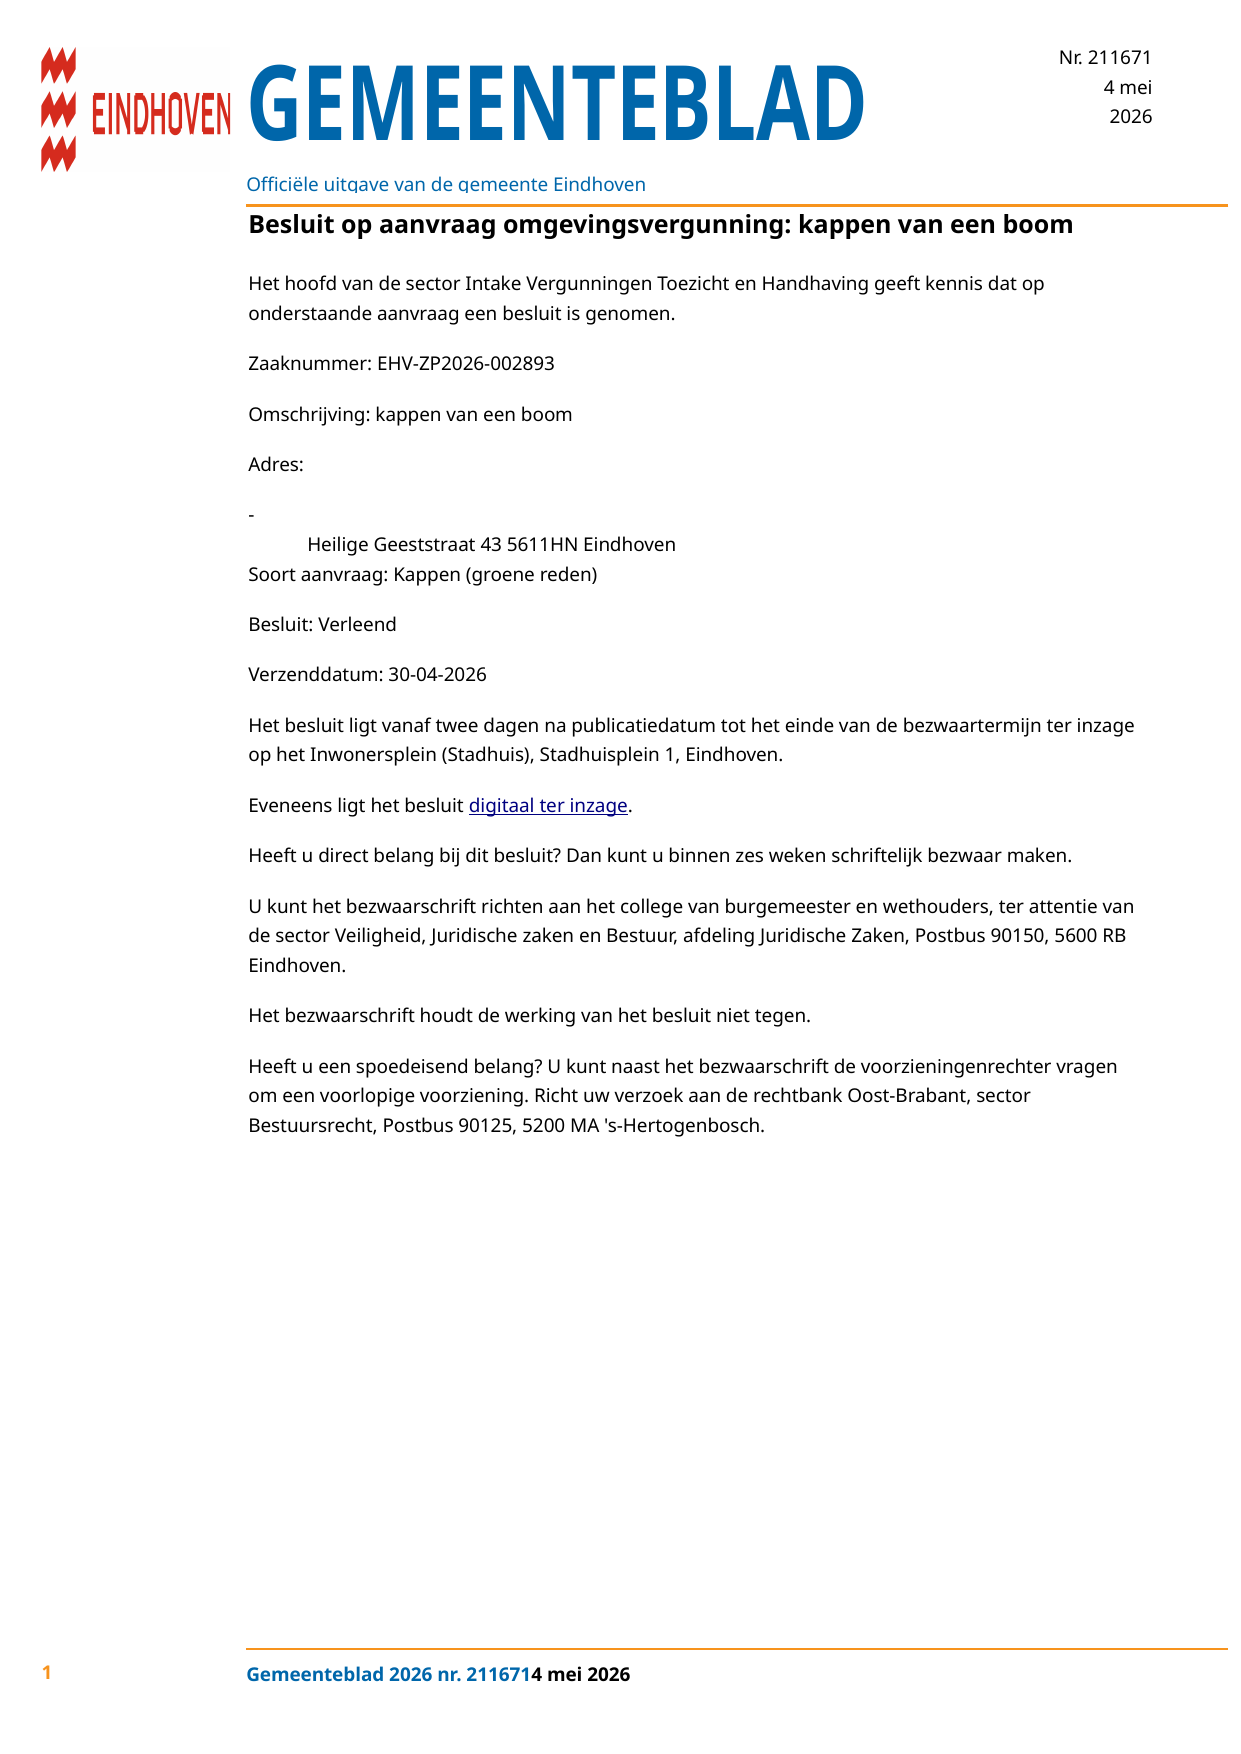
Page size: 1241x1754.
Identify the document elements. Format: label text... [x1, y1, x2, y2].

text Soort aanvraag: Kappen (groene reden) [248, 561, 1152, 586]
text Zaaknummer: EHV-ZP2026-002893 [248, 350, 1152, 376]
list Heilige Geeststraat 43 5611HN Eindhoven [248, 531, 1152, 557]
text Heeft u een spoedeisend belang? U kunt naast het bezwaarschrift de voorzieningenrechter vragen om een voorlopige voorziening. Richt uw verzoek aan de rechtbank Oost-Brabant, sector Bestuursrecht, Postbus 90125, 5200 MA 's-Hertogenbosch. [248, 1053, 1152, 1138]
text Omschrijving: kappen van een boom [248, 401, 1152, 426]
text Verzenddatum: 30-04-2026 [248, 662, 1152, 687]
text Heeft u direct belang bij dit besluit? Dan kunt u binnen zes weken schriftelijk bezwaar maken. [248, 842, 1152, 868]
text Eveneens ligt het besluit digitaal ter inzage. [248, 792, 1152, 818]
text Het besluit ligt vanaf twee dagen na publicatiedatum tot het einde van de bezwaartermijn ter inzage op het Inwonersplein (Stadhuis), Stadhuisplein 1, Eindhoven. [248, 712, 1152, 767]
text Adres: [248, 451, 1152, 477]
text Besluit op aanvraag omgevingsvergunning: kappen van een boom [248, 207, 1152, 241]
text Het hoofd van de sector Intake Vergunningen Toezicht en Handhaving geeft kennis dat op onderstaande aanvraag een besluit is genomen. [248, 270, 1152, 326]
text U kunt het bezwaarschrift richten aan het college van burgemeester en wethouders, ter attentie van de sector Veiligheid, Juridische zaken en Bestuur, afdeling Juridische Zaken, Postbus 90150, 5600 RB Eindhoven. [248, 893, 1152, 978]
text Besluit: Verleend [248, 611, 1152, 637]
picture [41, 47, 231, 172]
text Het bezwaarschrift houdt de werking van het besluit niet tegen. [248, 1002, 1152, 1028]
